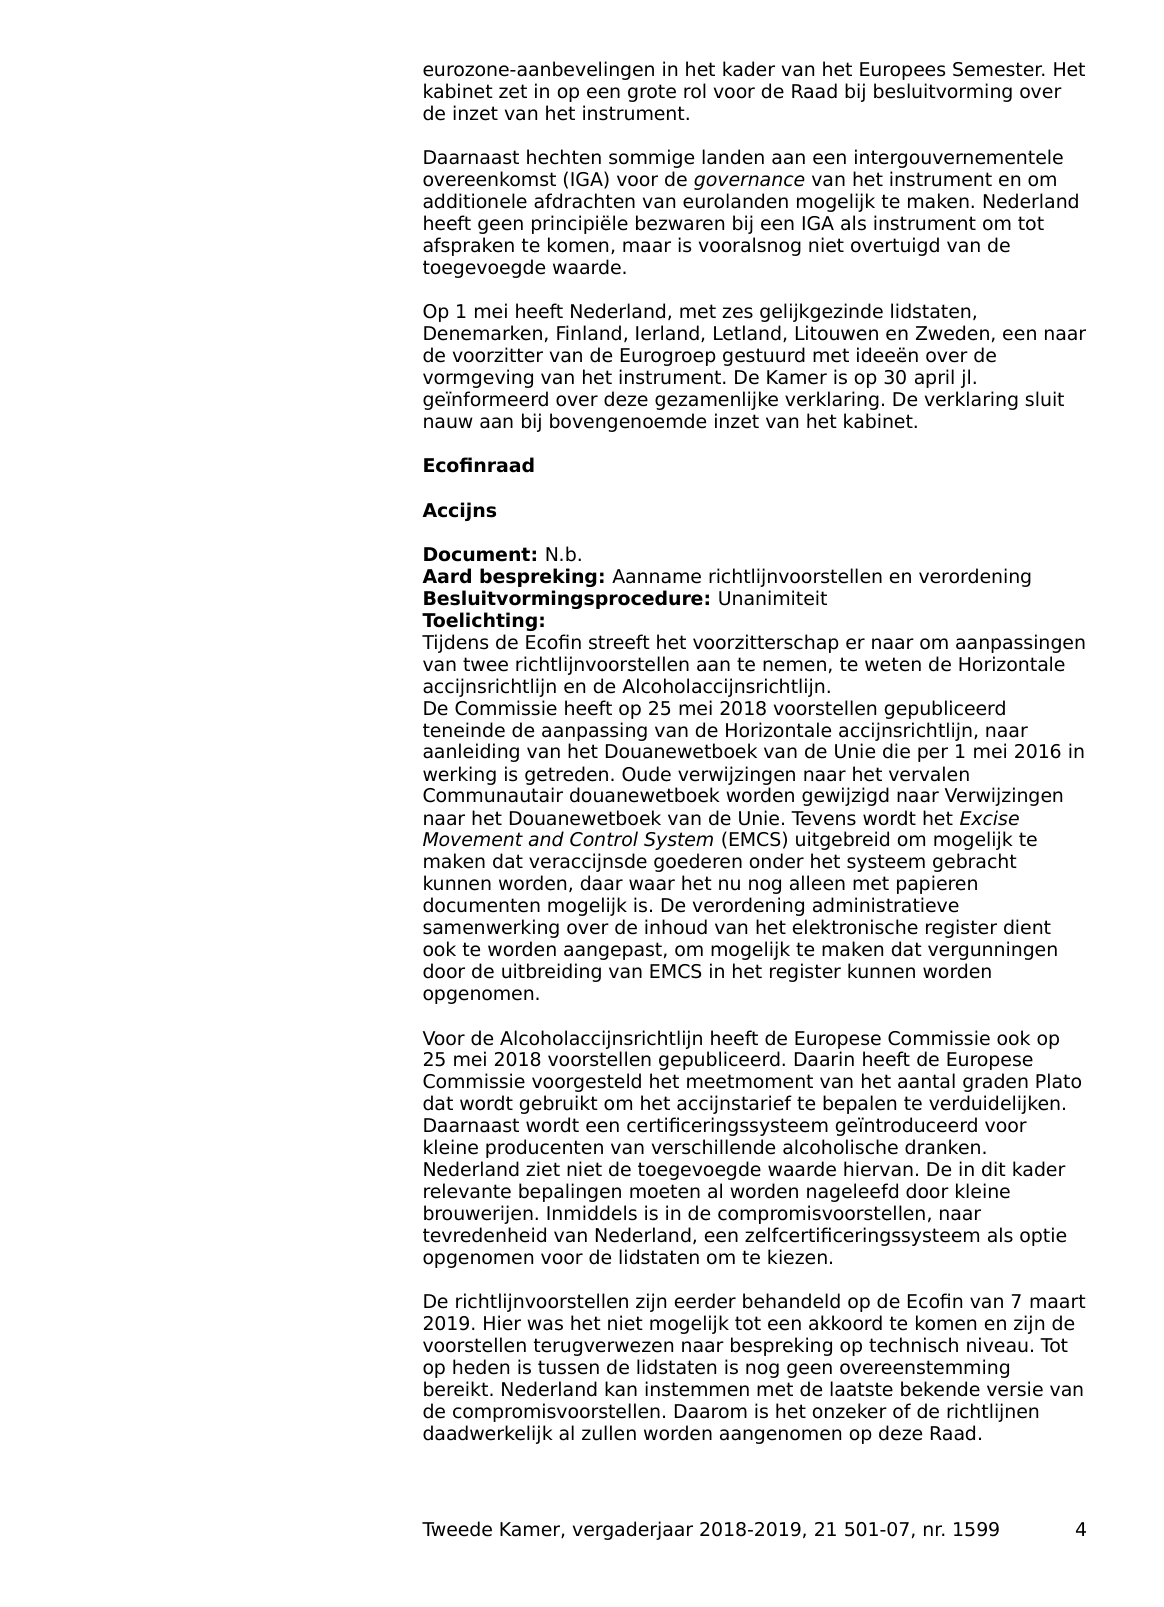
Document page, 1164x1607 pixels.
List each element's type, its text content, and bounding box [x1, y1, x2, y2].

text De Commissie heeft op 25 mei 2018 voorstellen gepubliceerd teneinde de aanpassing van de Horizontale accijnsrichtlijn, naar aanleiding van het Douanewetboek van de Unie die per 1 mei 2016 in werking is getreden. Oude verwijzingen naar het vervalen Communautair douanewetboek worden gewijzigd naar Verwijzingen naar het Douanewetboek van de Unie. Tevens wordt het Excise Movement and Control System (EMCS) uitgebreid om mogelijk te maken dat veraccijnsde goederen onder het systeem gebracht kunnen worden, daar waar het nu nog alleen met papieren documenten mogelijk is. De verordening administratieve samenwerking over de inhoud van het elektronische register dient ook te worden aangepast, om mogelijk te maken dat vergunningen door de uitbreiding van EMCS in het register kunnen worden opgenomen. [422, 697, 1087, 1005]
subtitle Ecofinraad [422, 455, 1087, 477]
text De richtlijnvoorstellen zijn eerder behandeld op de Ecofin van 7 maart 2019. Hier was het niet mogelijk tot een akkoord te komen en zijn de voorstellen terugverwezen naar bespreking op technisch niveau. Tot op heden is tussen de lidstaten is nog geen overeenstemming bereikt. Nederland kan instemmen met de laatste bekende versie van de compromisvoorstellen. Daarom is het onzeker of de richtlijnen daadwerkelijk al zullen worden aangenomen op deze Raad. [422, 1291, 1087, 1445]
text Besluitvormingsprocedure: Unanimiteit [422, 588, 1087, 609]
text Document: N.b. [422, 544, 1087, 566]
text eurozone-aanbevelingen in het kader van het Europees Semester. Het kabinet zet in op een grote rol voor de Raad bij besluitvorming over de inzet van het instrument. [422, 59, 1087, 125]
subtitle Accijns [422, 499, 1087, 521]
text Op 1 mei heeft Nederland, met zes gelijkgezinde lidstaten, Denemarken, Finland, Ierland, Letland, Litouwen en Zweden, een naar de voorzitter van de Eurogroep gestuurd met ideeën over de vormgeving van het instrument. De Kamer is op 30 april jl. geïnformeerd over deze gezamenlijke verklaring. De verklaring sluit nauw aan bij bovengenoemde inzet van het kabinet. [422, 301, 1087, 433]
text Toelichting: [422, 609, 1087, 632]
text Tijdens de Ecofin streeft het voorzitterschap er naar om aanpassingen van twee richtlijnvoorstellen aan te nemen, te weten de Horizontale accijnsrichtlijn en de Alcoholaccijnsrichtlijn. [422, 632, 1087, 697]
text Voor de Alcoholaccijnsrichtlijn heeft de Europese Commissie ook op 25 mei 2018 voorstellen gepubliceerd. Daarin heeft de Europese Commissie voorgesteld het meetmoment van het aantal graden Plato dat wordt gebruikt om het accijnstarief te bepalen te verduidelijken. Daarnaast wordt een certificeringssysteem geïntroduceerd voor kleine producenten van verschillende alcoholische dranken. Nederland ziet niet de toegevoegde waarde hiervan. De in dit kader relevante bepalingen moeten al worden nageleefd door kleine brouwerijen. Inmiddels is in de compromisvoorstellen, naar tevredenheid van Nederland, een zelfcertificeringssysteem als optie opgenomen voor de lidstaten om te kiezen. [422, 1027, 1087, 1269]
text Daarnaast hechten sommige landen aan een intergouvernementele overeenkomst (IGA) voor de governance van het instrument en om additionele afdrachten van eurolanden mogelijk te maken. Nederland heeft geen principiële bezwaren bij een IGA als instrument om tot afspraken te komen, maar is vooralsnog niet overtuigd van de toegevoegde waarde. [422, 147, 1087, 279]
text Aard bespreking: Aanname richtlijnvoorstellen en verordening [422, 566, 1087, 588]
